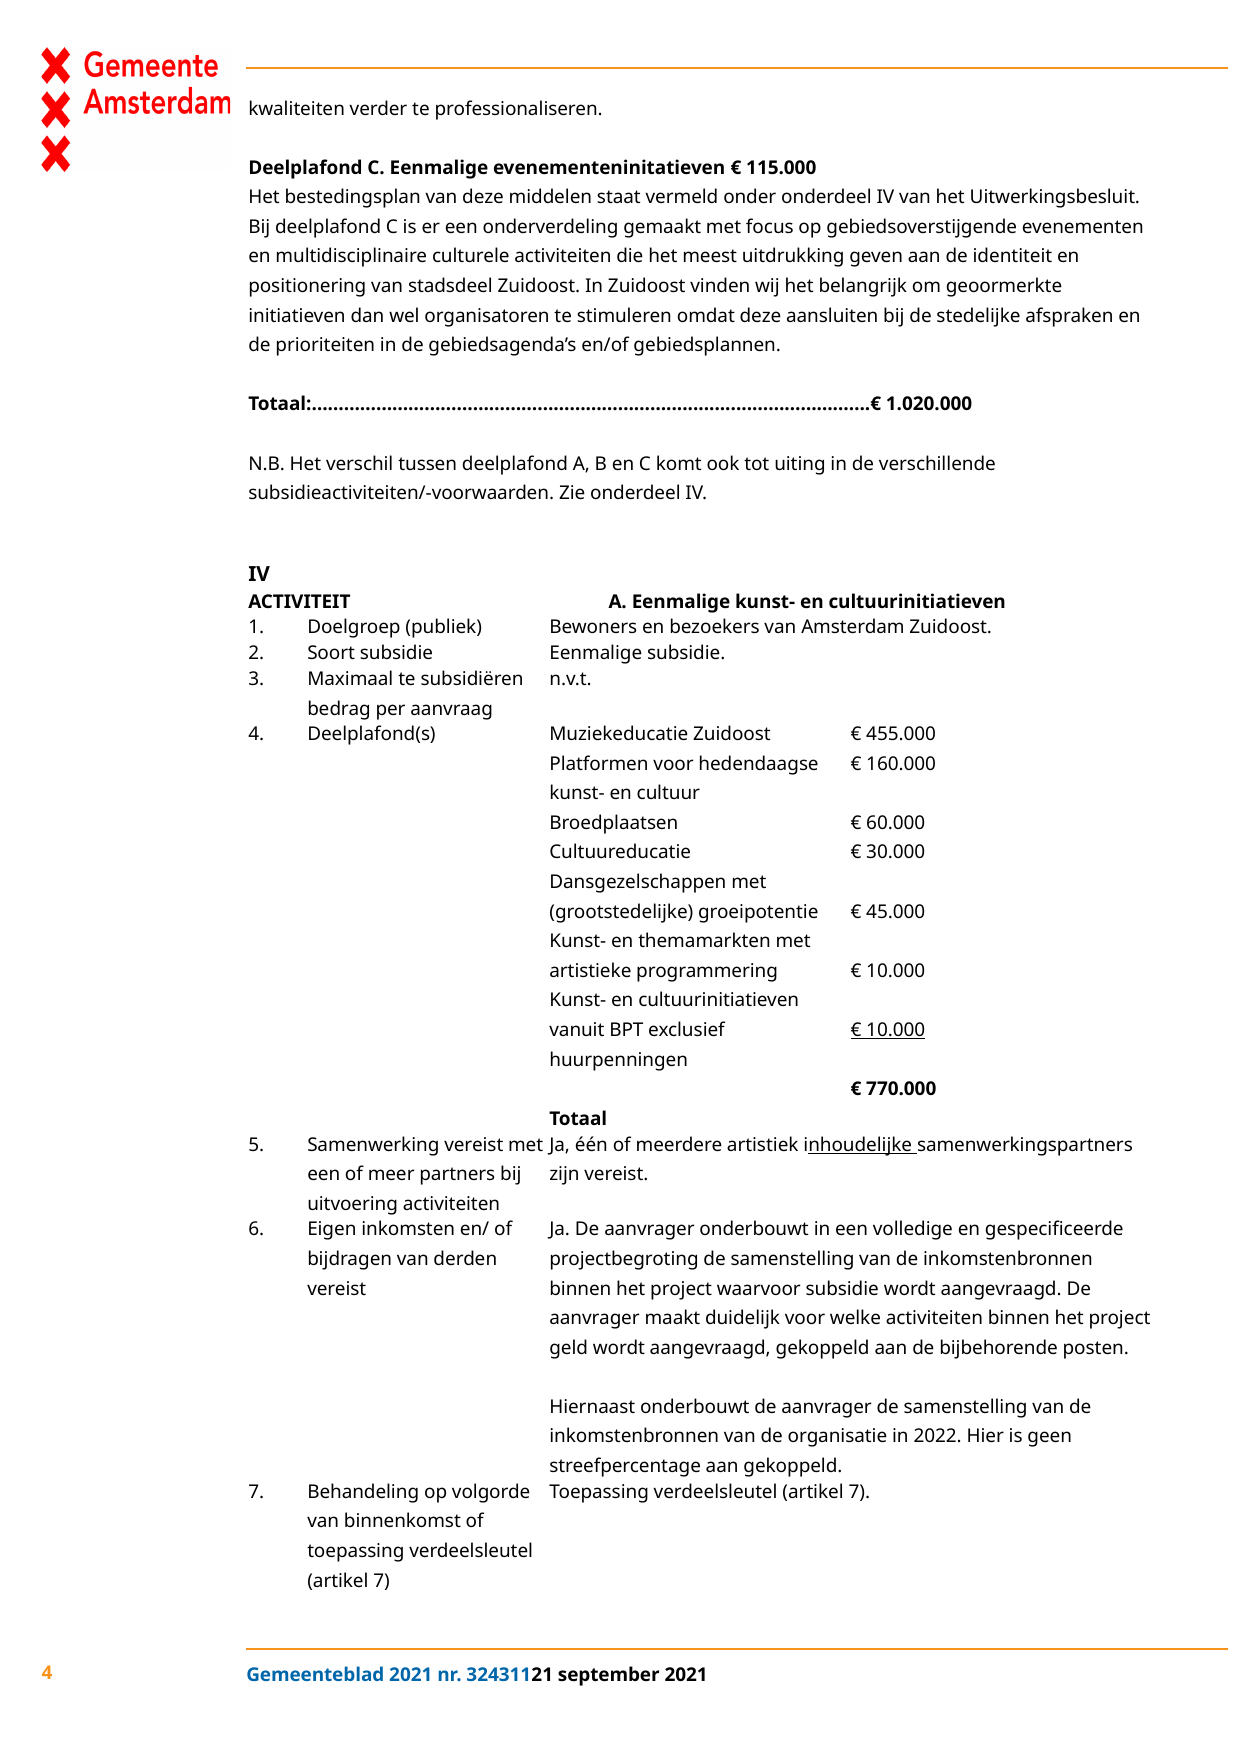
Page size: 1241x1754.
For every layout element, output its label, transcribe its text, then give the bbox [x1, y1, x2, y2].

table_header ACTIVITEIT [248, 588, 549, 614]
table_cell Bewoners en bezoekers van Amsterdam Zuidoost. [549, 614, 1152, 639]
table_cell Eigen inkomsten en/ of bijdragen van derden vereist [248, 1216, 549, 1478]
table_cell Behandeling op volgorde van binnenkomst of toepassing verdeelsleutel (artikel 7) [248, 1478, 549, 1592]
picture [41, 47, 231, 172]
table_cell n.v.t. [549, 665, 1152, 720]
table_cell Toepassing verdeelsleutel (artikel 7). [549, 1478, 1152, 1592]
text Deelplafond C. Eenmalige evenementeninitatieven € 115.000 [248, 154, 1152, 180]
table_cell Soort subsidie [248, 639, 549, 665]
table_cell € 455.000 € 160.000 € 60.000 € 30.000 € 45.000 € 10.000 € 10.000 € 770.000 [850, 720, 1152, 1131]
text IV [248, 559, 1152, 588]
text Het bestedingsplan van deze middelen staat vermeld onder onderdeel IV van het Uitwerkingsbesluit. Bij deelplafond C is er een onderverdeling gemaakt met focus op gebiedsoverstijgende evenementen en multidisciplinaire culturele activiteiten die het meest uitdrukking geven aan de identiteit en positionering van stadsdeel Zuidoost. In Zuidoost vinden wij het belangrijk om geoormerkte initiatieven dan wel organisatoren te stimuleren omdat deze aansluiten bij de stedelijke afspraken en de prioriteiten in de gebiedsagenda’s en/of gebiedsplannen. [248, 183, 1152, 357]
table_cell Ja. De aanvrager onderbouwt in een volledige en gespecificeerde projectbegroting de samenstelling van de inkomstenbronnen binnen het project waarvoor subsidie wordt aangevraagd. De aanvrager maakt duidelijk voor welke activiteiten binnen het project geld wordt aangevraagd, gekoppeld aan de bijbehorende posten. Hiernaast onderbouwt de aanvrager de samenstelling van de inkomstenbronnen van de organisatie in 2022. Hier is geen streefpercentage aan gekoppeld. [549, 1216, 1152, 1478]
text Totaal:…………………………………………………………................………………….€ 1.020.000 [248, 391, 1152, 416]
table_cell Samenwerking vereist met een of meer partners bij uitvoering activiteiten [248, 1131, 549, 1216]
text N.B. Het verschil tussen deelplafond A, B en C komt ook tot uiting in de verschillende subsidieactiviteiten/-voorwaarden. Zie onderdeel IV. [248, 450, 1152, 505]
table_cell Maximaal te subsidiëren bedrag per aanvraag [248, 665, 549, 720]
table_cell Ja, één of meerdere artistiek inhoudelijke samenwerkingspartners zijn vereist. [549, 1131, 1152, 1216]
table_header A. Eenmalige kunst- en cultuurinitiatieven [549, 588, 1152, 614]
table_cell Doelgroep (publiek) [248, 614, 549, 639]
table_cell Muziekeducatie Zuidoost Platformen voor hedendaagse kunst- en cultuur Broedplaatsen Cultuureducatie Dansgezelschappen met (grootstedelijke) groeipotentie Kunst- en themamarkten met artistieke programmering Kunst- en cultuurinitiatieven vanuit BPT exclusief huurpenningen Totaal [549, 720, 850, 1131]
table_cell Deelplafond(s) [248, 720, 549, 1131]
table_cell Eenmalige subsidie. [549, 639, 1152, 665]
text kwaliteiten verder te professionaliseren. [248, 95, 1152, 121]
